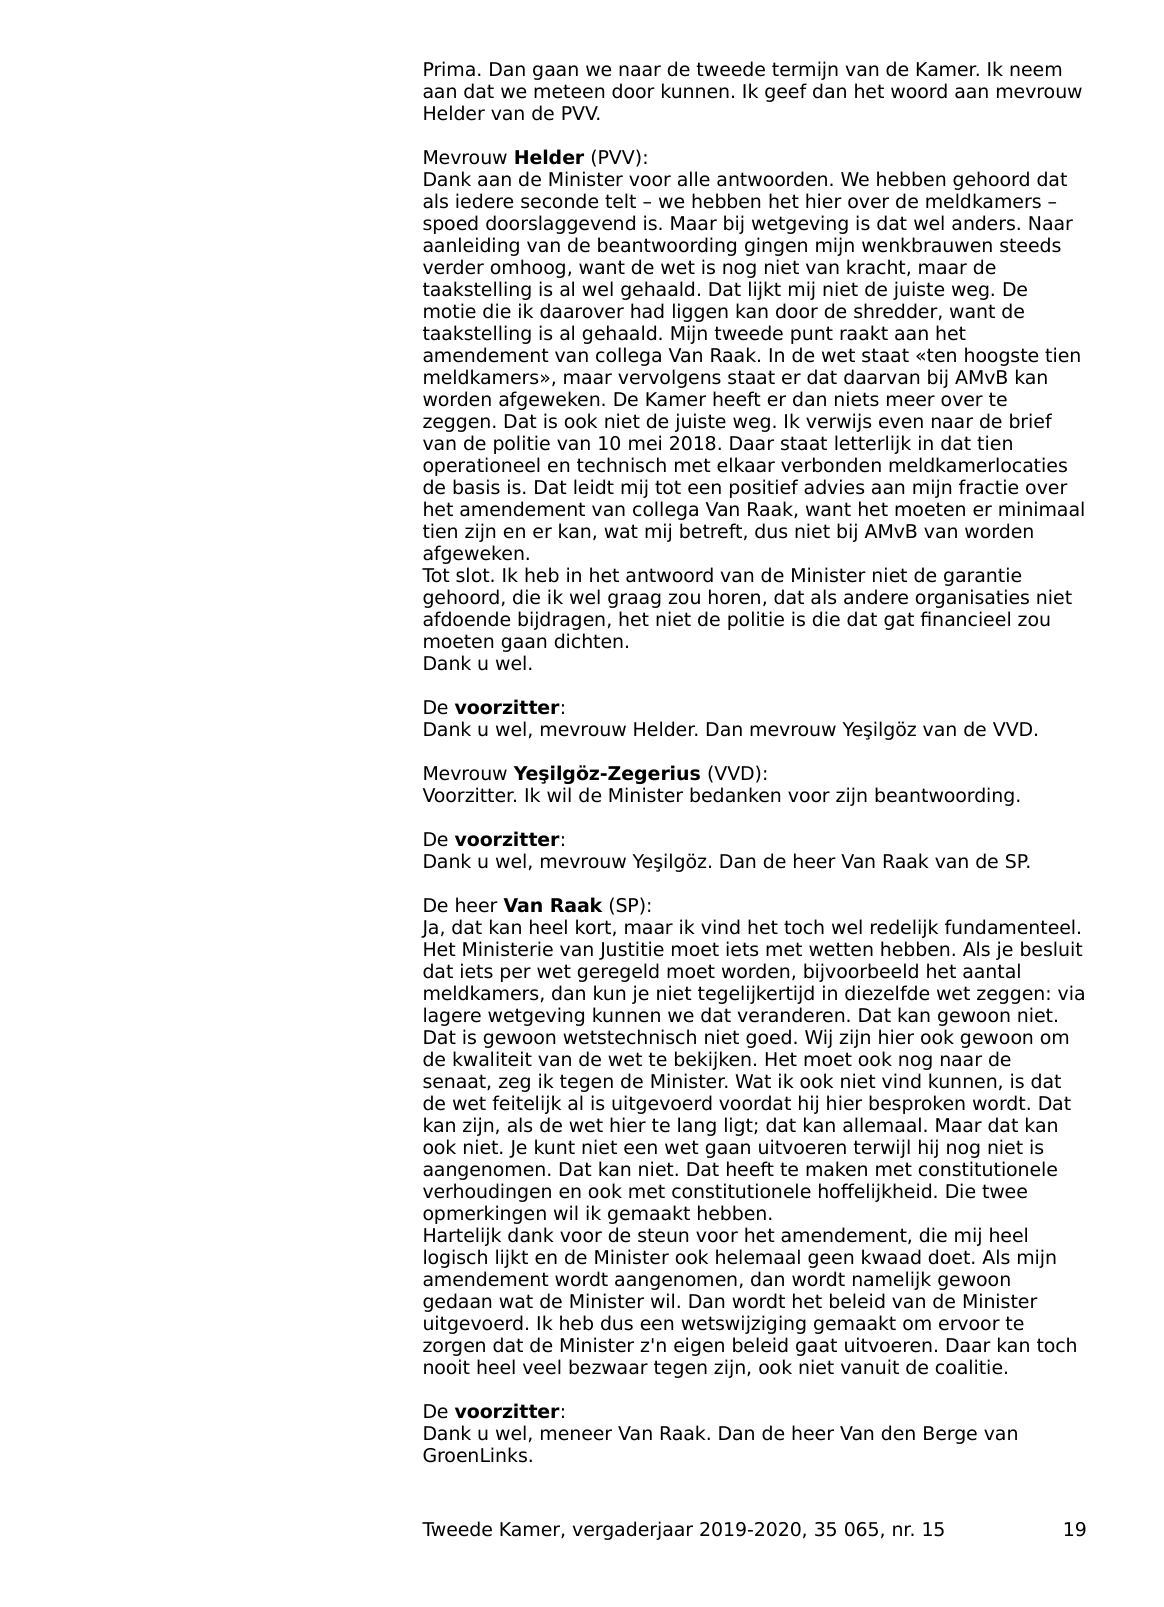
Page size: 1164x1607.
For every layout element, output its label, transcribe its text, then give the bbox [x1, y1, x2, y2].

text Mevrouw Helder (PVV): [422, 147, 1087, 169]
text Ja, dat kan heel kort, maar ik vind het toch wel redelijk fundamenteel. Het Ministerie van Justitie moet iets met wetten hebben. Als je besluit dat iets per wet geregeld moet worden, bijvoorbeeld het aantal meldkamers, dan kun je niet tegelijkertijd in diezelfde wet zeggen: via lagere wetgeving kunnen we dat veranderen. Dat kan gewoon niet. Dat is gewoon wetstechnisch niet goed. Wij zijn hier ook gewoon om de kwaliteit van de wet te bekijken. Het moet ook nog naar de senaat, zeg ik tegen de Minister. Wat ik ook niet vind kunnen, is dat de wet feitelijk al is uitgevoerd voordat hij hier besproken wordt. Dat kan zijn, als de wet hier te lang ligt; dat kan allemaal. Maar dat kan ook niet. Je kunt niet een wet gaan uitvoeren terwijl hij nog niet is aangenomen. Dat kan niet. Dat heeft te maken met constitutionele verhoudingen en ook met constitutionele hoffelijkheid. Die twee opmerkingen wil ik gemaakt hebben. [422, 917, 1087, 1225]
text Mevrouw Yeşilgöz-Zegerius (VVD): [422, 763, 1087, 785]
text De voorzitter: [422, 829, 1087, 851]
text Hartelijk dank voor de steun voor het amendement, die mij heel logisch lijkt en de Minister ook helemaal geen kwaad doet. Als mijn amendement wordt aangenomen, dan wordt namelijk gewoon gedaan wat de Minister wil. Dan wordt het beleid van de Minister uitgevoerd. Ik heb dus een wetswijziging gemaakt om ervoor te zorgen dat de Minister z'n eigen beleid gaat uitvoeren. Daar kan toch nooit heel veel bezwaar tegen zijn, ook niet vanuit de coalitie. [422, 1225, 1087, 1379]
text Prima. Dan gaan we naar de tweede termijn van de Kamer. Ik neem aan dat we meteen door kunnen. Ik geef dan het woord aan mevrouw Helder van de PVV. [422, 59, 1087, 125]
text Dank u wel, mevrouw Helder. Dan mevrouw Yeşilgöz van de VVD. [422, 719, 1087, 741]
text De voorzitter: [422, 1401, 1087, 1423]
text De voorzitter: [422, 697, 1087, 719]
text Dank u wel, mevrouw Yeşilgöz. Dan de heer Van Raak van de SP. [422, 851, 1087, 873]
text Voorzitter. Ik wil de Minister bedanken voor zijn beantwoording. [422, 785, 1087, 807]
text Tot slot. Ik heb in het antwoord van de Minister niet de garantie gehoord, die ik wel graag zou horen, dat als andere organisaties niet afdoende bijdragen, het niet de politie is die dat gat financieel zou moeten gaan dichten. [422, 565, 1087, 653]
text De heer Van Raak (SP): [422, 895, 1087, 917]
text Dank u wel. [422, 653, 1087, 675]
text Dank aan de Minister voor alle antwoorden. We hebben gehoord dat als iedere seconde telt – we hebben het hier over de meldkamers – spoed doorslaggevend is. Maar bij wetgeving is dat wel anders. Naar aanleiding van de beantwoording gingen mijn wenkbrauwen steeds verder omhoog, want de wet is nog niet van kracht, maar de taakstelling is al wel gehaald. Dat lijkt mij niet de juiste weg. De motie die ik daarover had liggen kan door de shredder, want de taakstelling is al gehaald. Mijn tweede punt raakt aan het amendement van collega Van Raak. In de wet staat «ten hoogste tien meldkamers», maar vervolgens staat er dat daarvan bij AMvB kan worden afgeweken. De Kamer heeft er dan niets meer over te zeggen. Dat is ook niet de juiste weg. Ik verwijs even naar de brief van de politie van 10 mei 2018. Daar staat letterlijk in dat tien operationeel en technisch met elkaar verbonden meldkamerlocaties de basis is. Dat leidt mij tot een positief advies aan mijn fractie over het amendement van collega Van Raak, want het moeten er minimaal tien zijn en er kan, wat mij betreft, dus niet bij AMvB van worden afgeweken. [422, 169, 1087, 565]
text Dank u wel, meneer Van Raak. Dan de heer Van den Berge van GroenLinks. [422, 1423, 1087, 1467]
